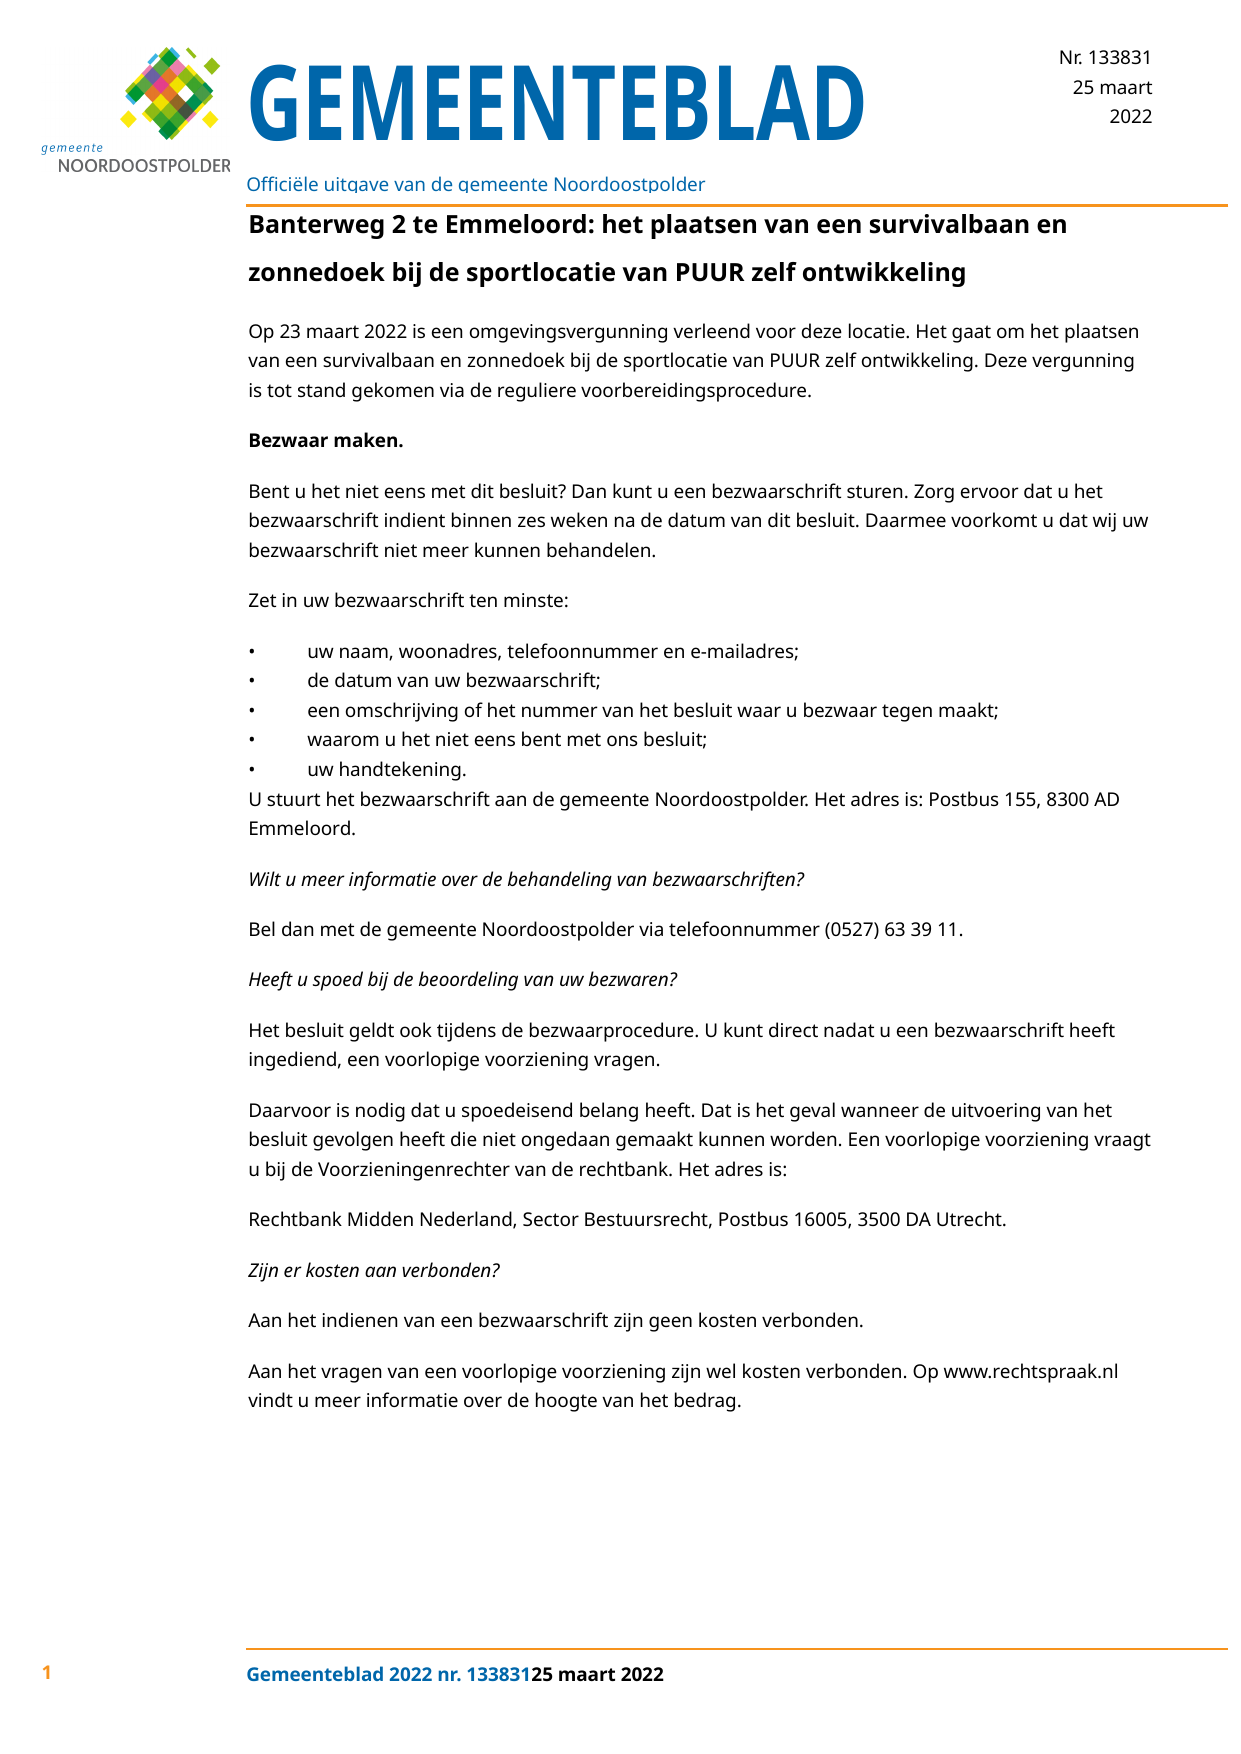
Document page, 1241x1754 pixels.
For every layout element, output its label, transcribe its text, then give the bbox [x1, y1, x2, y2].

text Daarvoor is nodig dat u spoedeisend belang heeft. Dat is het geval wanneer de uitvoering van het besluit gevolgen heeft die niet ongedaan gemaakt kunnen worden. Een voorlopige voorziening vraagt u bij de Voorzieningenrechter van de rechtbank. Het adres is: [248, 1097, 1152, 1182]
list uw naam, woonadres, telefoonnummer en e-mailadres; [248, 638, 1152, 664]
picture [41, 47, 231, 172]
text Zet in uw bezwaarschrift ten minste: [248, 587, 1152, 613]
text Het besluit geldt ook tijdens de bezwaarprocedure. U kunt direct nadat u een bezwaarschrift heeft ingediend, een voorlopige voorziening vragen. [248, 1017, 1152, 1072]
text Banterweg 2 te Emmeloord: het plaatsen van een survivalbaan en zonnedoek bij de sportlocatie van PUUR zelf ontwikkeling [248, 207, 1152, 288]
text Bezwaar maken. [248, 427, 1152, 453]
text Aan het vragen van een voorlopige voorziening zijn wel kosten verbonden. Op www.rechtspraak.nl vindt u meer informatie over de hoogte van het bedrag. [248, 1358, 1152, 1413]
text Rechtbank Midden Nederland, Sector Bestuursrecht, Postbus 16005, 3500 DA Utrecht. [248, 1207, 1152, 1232]
text Aan het indienen van een bezwaarschrift zijn geen kosten verbonden. [248, 1307, 1152, 1333]
text Heeft u spoed bij de beoordeling van uw bezwaren? [248, 967, 1152, 992]
list een omschrijving of het nummer van het besluit waar u bezwaar tegen maakt; [248, 697, 1152, 723]
text Wilt u meer informatie over de behandeling van bezwaarschriften? [248, 866, 1152, 892]
text Bent u het niet eens met dit besluit? Dan kunt u een bezwaarschrift sturen. Zorg ervoor dat u het bezwaarschrift indient binnen zes weken na de datum van dit besluit. Daarmee voorkomt u dat wij uw bezwaarschrift niet meer kunnen behandelen. [248, 478, 1152, 563]
text Bel dan met de gemeente Noordoostpolder via telefoonnummer (0527) 63 39 11. [248, 916, 1152, 942]
list uw handtekening. [248, 756, 1152, 782]
text U stuurt het bezwaarschrift aan de gemeente Noordoostpolder. Het adres is: Postbus 155, 8300 AD Emmeloord. [248, 786, 1152, 841]
text Zijn er kosten aan verbonden? [248, 1257, 1152, 1283]
list de datum van uw bezwaarschrift; [248, 667, 1152, 693]
text Op 23 maart 2022 is een omgevingsvergunning verleend voor deze locatie. Het gaat om het plaatsen van een survivalbaan en zonnedoek bij de sportlocatie van PUUR zelf ontwikkeling. Deze vergunning is tot stand gekomen via de reguliere voorbereidingsprocedure. [248, 318, 1152, 403]
list waarom u het niet eens bent met ons besluit; [248, 727, 1152, 752]
